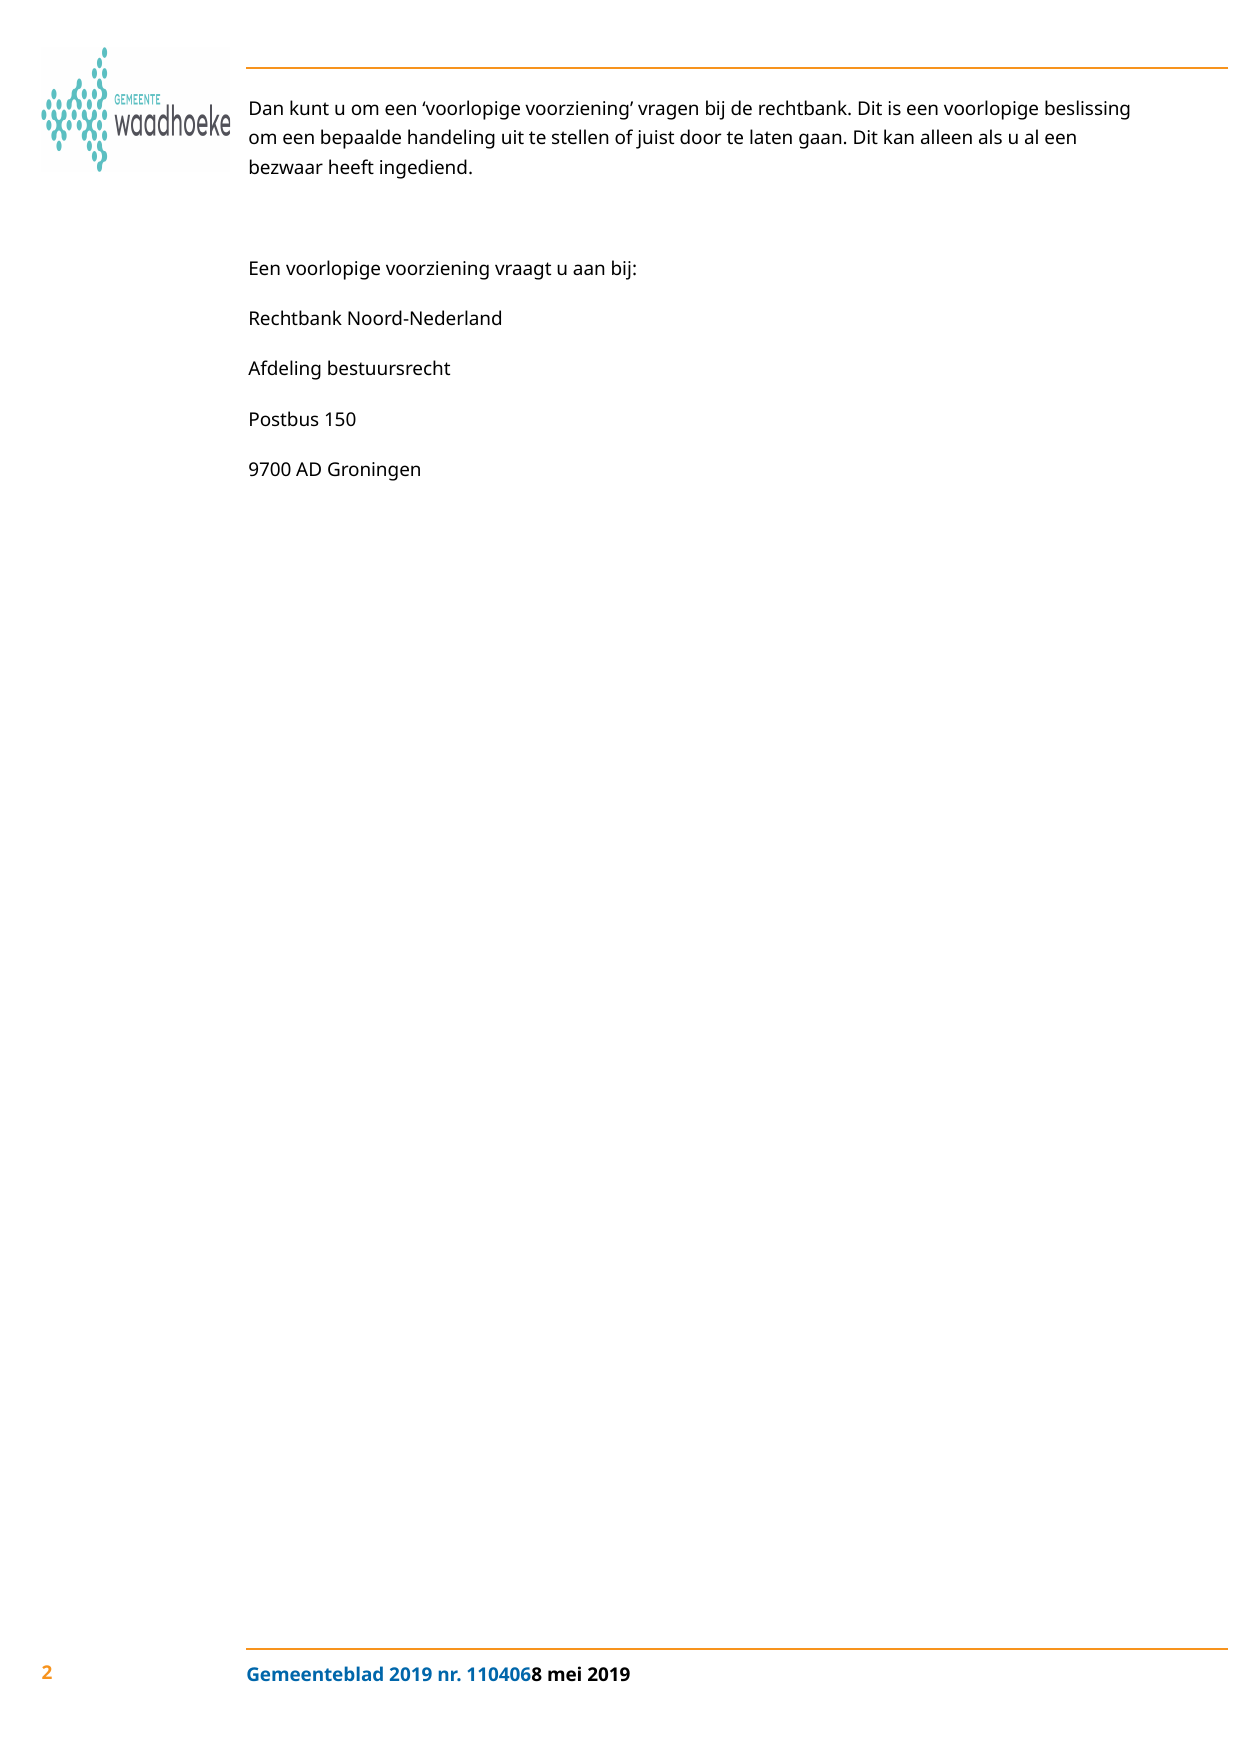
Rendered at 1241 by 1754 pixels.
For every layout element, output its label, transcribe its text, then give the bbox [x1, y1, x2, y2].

text Afdeling bestuursrecht [248, 356, 1152, 381]
text 9700 AD Groningen [248, 456, 1152, 482]
text Dan kunt u om een ‘voorlopige voorziening’ vragen bij de rechtbank. Dit is een voorlopige beslissing om een bepaalde handeling uit te stellen of juist door te laten gaan. Dit kan alleen als u al een bezwaar heeft ingediend. [248, 95, 1152, 180]
text Een voorlopige voorziening vraagt u aan bij: [248, 255, 1152, 281]
picture [41, 47, 231, 172]
text Postbus 150 [248, 406, 1152, 432]
text Rechtbank Noord-Nederland [248, 305, 1152, 331]
